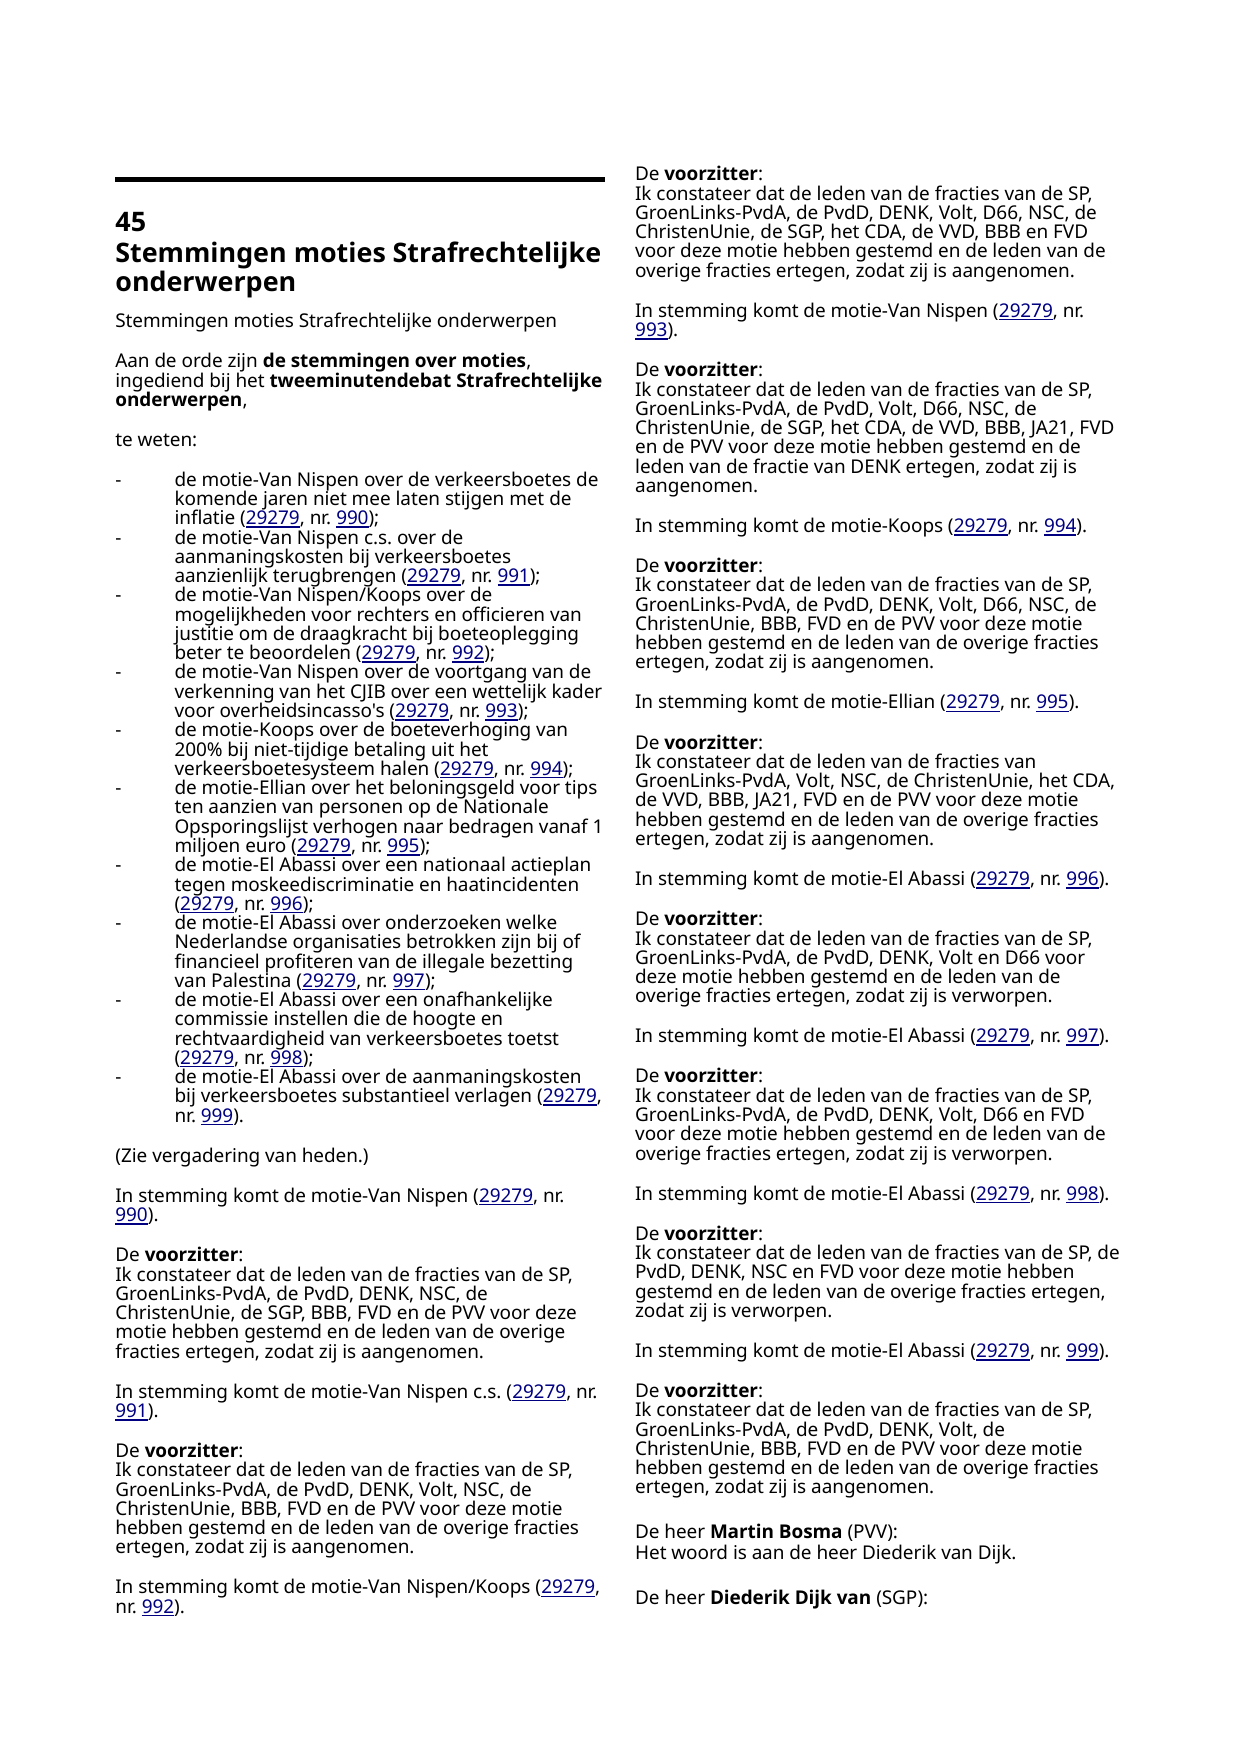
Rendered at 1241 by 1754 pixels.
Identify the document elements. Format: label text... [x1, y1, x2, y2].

text Ik constateer dat de leden van de fracties van de SP, GroenLinks-PvdA, de PvdD, DENK, Volt, D66 en FVD voor deze motie hebben gestemd en de leden van de overige fracties ertegen, zodat zij is verworpen. [635, 1087, 1125, 1164]
text In stemming komt de motie-Van Nispen/Koops (29279, nr. 992). [115, 1578, 605, 1617]
list de motie-Koops over de boeteverhoging van 200% bij niet-tijdige betaling uit het verkeersboetesysteem halen (29279, nr. 994); [115, 721, 605, 779]
text Ik constateer dat de leden van de fracties van de SP, de PvdD, DENK, NSC en FVD voor deze motie hebben gestemd en de leden van de overige fracties ertegen, zodat zij is verworpen. [635, 1244, 1125, 1321]
text De voorzitter: [635, 910, 1125, 929]
text Aan de orde zijn de stemmingen over moties, ingediend bij het tweeminutendebat Strafrechtelijke onderwerpen, [115, 352, 605, 410]
text Ik constateer dat de leden van de fracties van de SP, GroenLinks-PvdA, de PvdD, DENK, Volt en D66 voor deze motie hebben gestemd en de leden van de overige fracties ertegen, zodat zij is verworpen. [635, 929, 1125, 1007]
list de motie-Van Nispen over de voortgang van de verkenning van het CJIB over een wettelijk kader voor overheidsincasso's (29279, nr. 993); [115, 663, 605, 721]
text De voorzitter: [635, 1225, 1125, 1244]
text De voorzitter: [635, 361, 1125, 381]
text In stemming komt de motie-El Abassi (29279, nr. 999). [635, 1342, 1125, 1361]
text Ik constateer dat de leden van de fracties van de SP, GroenLinks-PvdA, de PvdD, Volt, D66, NSC, de ChristenUnie, de SGP, het CDA, de VVD, BBB, JA21, FVD en de PVV voor deze motie hebben gestemd en de leden van de fractie van DENK ertegen, zodat zij is aangenomen. [635, 381, 1125, 496]
text De voorzitter: [635, 734, 1125, 753]
text Het woord is aan de heer Diederik van Dijk. [635, 1544, 1125, 1563]
text Stemmingen moties Strafrechtelijke onderwerpen [115, 312, 605, 332]
text Stemmingen moties Strafrechtelijke onderwerpen [115, 239, 605, 312]
text In stemming komt de motie-Van Nispen c.s. (29279, nr. 991). [115, 1383, 605, 1421]
text Ik constateer dat de leden van de fracties van de SP, GroenLinks-PvdA, de PvdD, DENK, Volt, D66, NSC, de ChristenUnie, de SGP, het CDA, de VVD, BBB en FVD voor deze motie hebben gestemd en de leden van de overige fracties ertegen, zodat zij is aangenomen. [635, 185, 1125, 281]
text In stemming komt de motie-Ellian (29279, nr. 995). [635, 693, 1125, 713]
text De voorzitter: [635, 1067, 1125, 1087]
text De voorzitter: [115, 1442, 605, 1461]
text 45 [115, 203, 605, 239]
list de motie-Van Nispen over de verkeersboetes de komende jaren niet mee laten stijgen met de inflatie (29279, nr. 990); [115, 471, 605, 529]
text (Zie vergadering van heden.) [115, 1147, 605, 1166]
text In stemming komt de motie-El Abassi (29279, nr. 998). [635, 1185, 1125, 1204]
text De heer Diederik Dijk van (SGP): [635, 1584, 1125, 1610]
list de motie-El Abassi over onderzoeken welke Nederlandse organisaties betrokken zijn bij of financieel profiteren van de illegale bezetting van Palestina (29279, nr. 997); [115, 914, 605, 991]
text te weten: [115, 431, 605, 450]
text In stemming komt de motie-Van Nispen (29279, nr. 990). [115, 1187, 605, 1225]
text In stemming komt de motie-Van Nispen (29279, nr. 993). [635, 302, 1125, 340]
text De voorzitter: [635, 557, 1125, 576]
text In stemming komt de motie-El Abassi (29279, nr. 997). [635, 1027, 1125, 1047]
text De voorzitter: [115, 1246, 605, 1266]
list de motie-Van Nispen/Koops over de mogelijkheden voor rechters en officieren van justitie om de draagkracht bij boeteoplegging beter te beoordelen (29279, nr. 992); [115, 586, 605, 663]
text Ik constateer dat de leden van de fracties van GroenLinks-PvdA, Volt, NSC, de ChristenUnie, het CDA, de VVD, BBB, JA21, FVD en de PVV voor deze motie hebben gestemd en de leden van de overige fracties ertegen, zodat zij is aangenomen. [635, 753, 1125, 849]
list de motie-Van Nispen c.s. over de aanmaningskosten bij verkeersboetes aanzienlijk terugbrengen (29279, nr. 991); [115, 529, 605, 586]
text Ik constateer dat de leden van de fracties van de SP, GroenLinks-PvdA, de PvdD, DENK, Volt, de ChristenUnie, BBB, FVD en de PVV voor deze motie hebben gestemd en de leden van de overige fracties ertegen, zodat zij is aangenomen. [635, 1401, 1125, 1498]
text De heer Martin Bosma (PVV): [635, 1518, 1125, 1544]
text Ik constateer dat de leden van de fracties van de SP, GroenLinks-PvdA, de PvdD, DENK, Volt, D66, NSC, de ChristenUnie, BBB, FVD en de PVV voor deze motie hebben gestemd en de leden van de overige fracties ertegen, zodat zij is aangenomen. [635, 576, 1125, 673]
list de motie-Ellian over het beloningsgeld voor tips ten aanzien van personen op de Nationale Opsporingslijst verhogen naar bedragen vanaf 1 miljoen euro (29279, nr. 995); [115, 779, 605, 856]
text Ik constateer dat de leden van de fracties van de SP, GroenLinks-PvdA, de PvdD, DENK, Volt, NSC, de ChristenUnie, BBB, FVD en de PVV voor deze motie hebben gestemd en de leden van de overige fracties ertegen, zodat zij is aangenomen. [115, 1461, 605, 1558]
text De voorzitter: [635, 165, 1125, 185]
text In stemming komt de motie-Koops (29279, nr. 994). [635, 517, 1125, 536]
text De voorzitter: [635, 1382, 1125, 1401]
text In stemming komt de motie-El Abassi (29279, nr. 996). [635, 870, 1125, 889]
list de motie-El Abassi over de aanmaningskosten bij verkeersboetes substantieel verlagen (29279, nr. 999). [115, 1068, 605, 1126]
text Ik constateer dat de leden van de fracties van de SP, GroenLinks-PvdA, de PvdD, DENK, NSC, de ChristenUnie, de SGP, BBB, FVD en de PVV voor deze motie hebben gestemd en de leden van de overige fracties ertegen, zodat zij is aangenomen. [115, 1266, 605, 1362]
list de motie-El Abassi over een onafhankelijke commissie instellen die de hoogte en rechtvaardigheid van verkeersboetes toetst (29279, nr. 998); [115, 991, 605, 1068]
list de motie-El Abassi over een nationaal actieplan tegen moskeediscriminatie en haatincidenten (29279, nr. 996); [115, 856, 605, 914]
